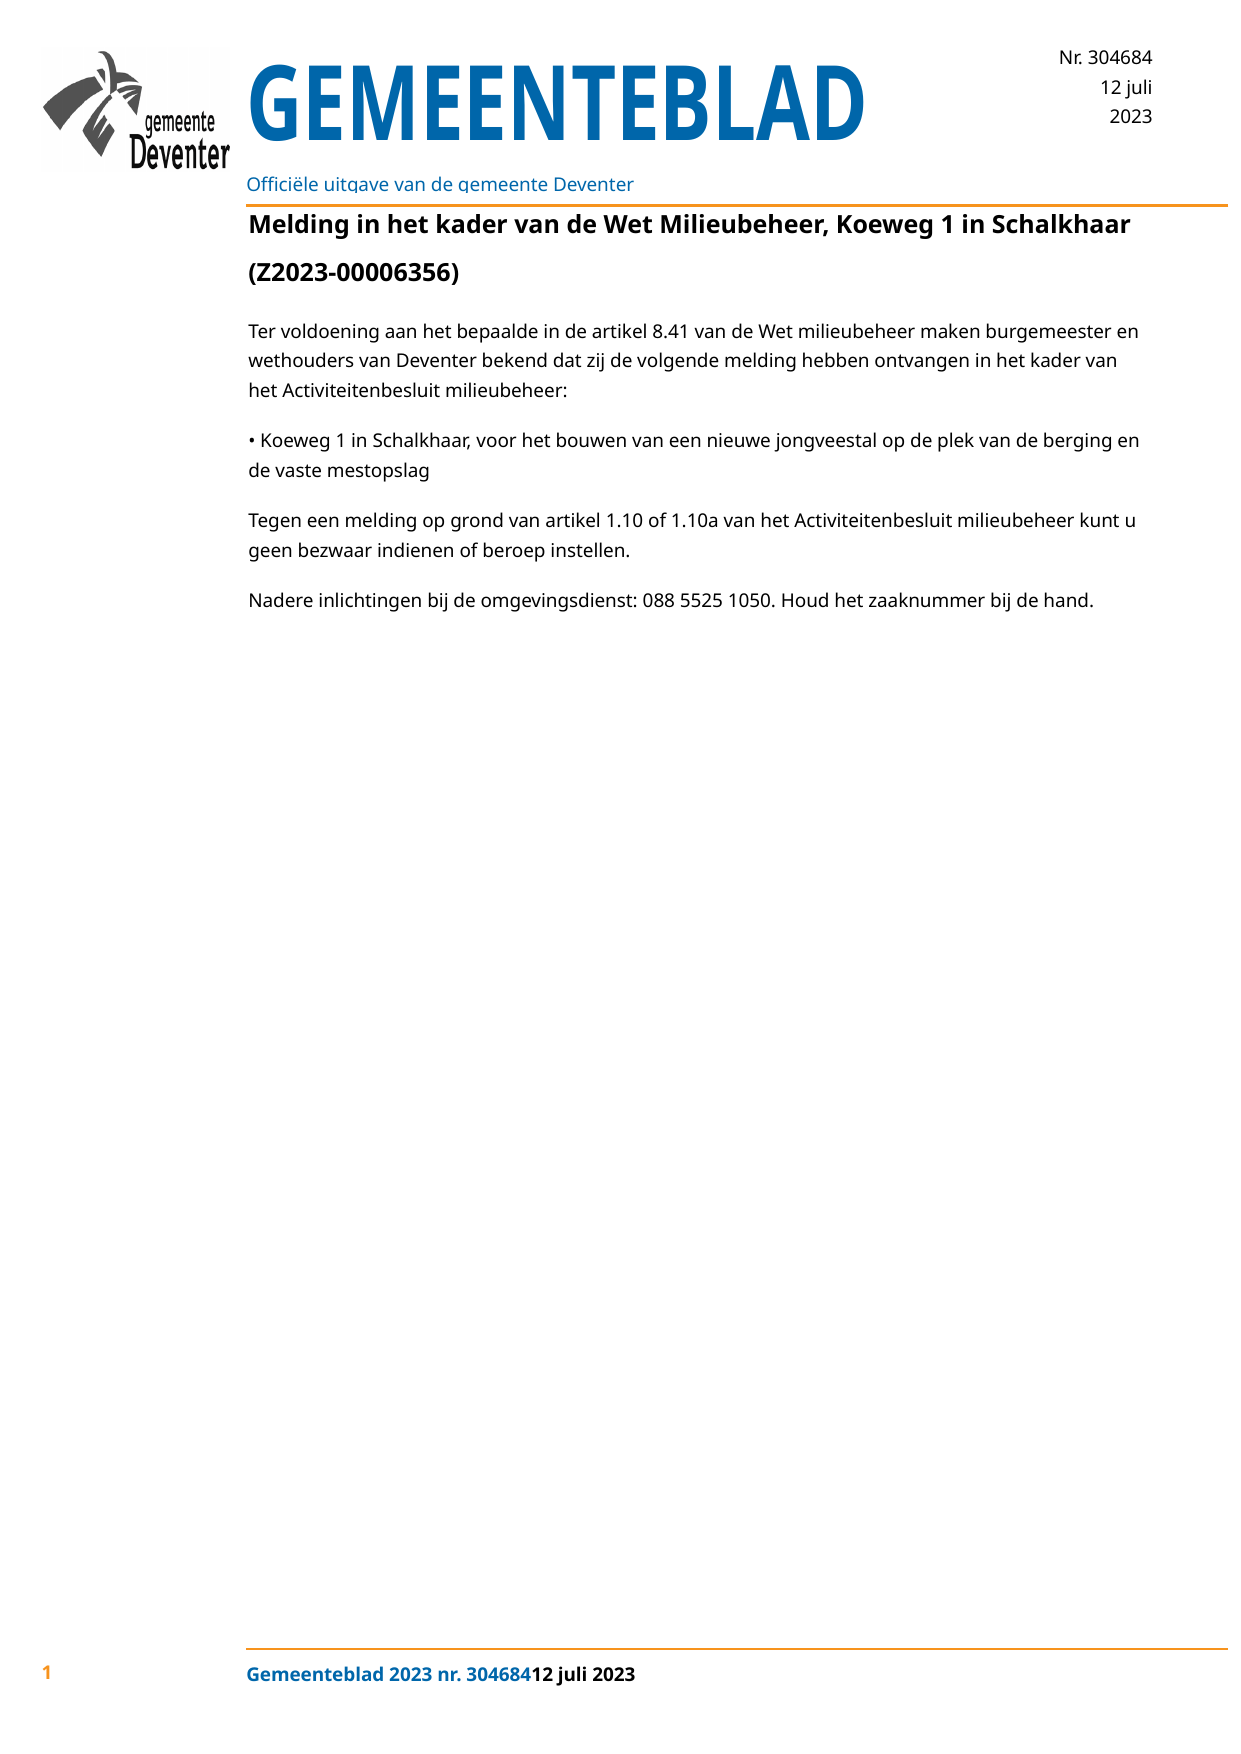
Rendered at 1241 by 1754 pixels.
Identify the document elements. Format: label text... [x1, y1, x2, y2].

text Ter voldoening aan het bepaalde in de artikel 8.41 van de Wet milieubeheer maken burgemeester en wethouders van Deventer bekend dat zij de volgende melding hebben ontvangen in het kader van het Activiteitenbesluit milieubeheer: [248, 318, 1152, 403]
picture [41, 47, 231, 172]
text Melding in het kader van de Wet Milieubeheer, Koeweg 1 in Schalkhaar (Z2023-00006356) [248, 207, 1152, 288]
text Nadere inlichtingen bij de omgevingsdienst: 088 5525 1050. Houd het zaaknummer bij de hand. [248, 587, 1152, 613]
text • Koeweg 1 in Schalkhaar, voor het bouwen van een nieuwe jongveestal op de plek van de berging en de vaste mestopslag [248, 427, 1152, 483]
text Tegen een melding op grond van artikel 1.10 of 1.10a van het Activiteitenbesluit milieubeheer kunt u geen bezwaar indienen of beroep instellen. [248, 507, 1152, 563]
